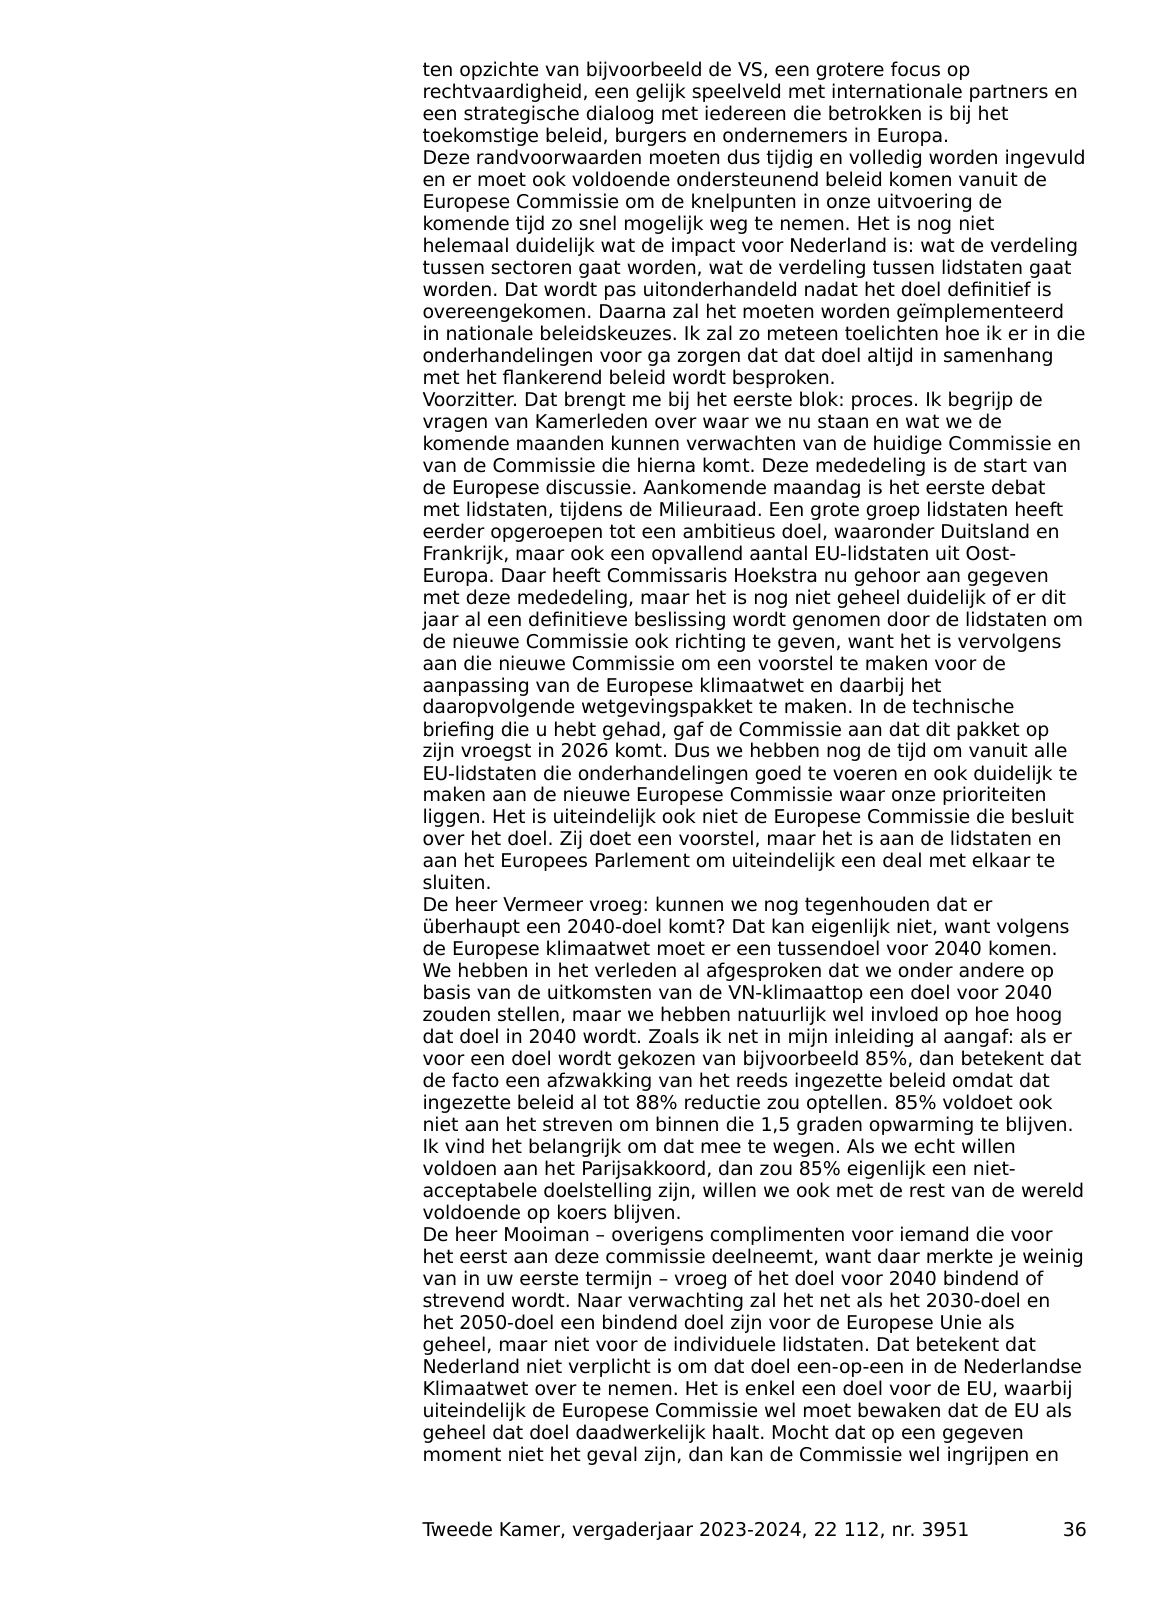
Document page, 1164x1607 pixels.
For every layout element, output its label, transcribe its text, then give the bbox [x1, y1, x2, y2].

text ten opzichte van bijvoorbeeld de VS, een grotere focus op rechtvaardigheid, een gelijk speelveld met internationale partners en een strategische dialoog met iedereen die betrokken is bij het toekomstige beleid, burgers en ondernemers in Europa. [422, 59, 1087, 147]
text Deze randvoorwaarden moeten dus tijdig en volledig worden ingevuld en er moet ook voldoende ondersteunend beleid komen vanuit de Europese Commissie om de knelpunten in onze uitvoering de komende tijd zo snel mogelijk weg te nemen. Het is nog niet helemaal duidelijk wat de impact voor Nederland is: wat de verdeling tussen sectoren gaat worden, wat de verdeling tussen lidstaten gaat worden. Dat wordt pas uitonderhandeld nadat het doel definitief is overeengekomen. Daarna zal het moeten worden geïmplementeerd in nationale beleidskeuzes. Ik zal zo meteen toelichten hoe ik er in die onderhandelingen voor ga zorgen dat dat doel altijd in samenhang met het flankerend beleid wordt besproken. [422, 147, 1087, 389]
text De heer Vermeer vroeg: kunnen we nog tegenhouden dat er überhaupt een 2040-doel komt? Dat kan eigenlijk niet, want volgens de Europese klimaatwet moet er een tussendoel voor 2040 komen. We hebben in het verleden al afgesproken dat we onder andere op basis van de uitkomsten van de VN-klimaattop een doel voor 2040 zouden stellen, maar we hebben natuurlijk wel invloed op hoe hoog dat doel in 2040 wordt. Zoals ik net in mijn inleiding al aangaf: als er voor een doel wordt gekozen van bijvoorbeeld 85%, dan betekent dat de facto een afzwakking van het reeds ingezette beleid omdat dat ingezette beleid al tot 88% reductie zou optellen. 85% voldoet ook niet aan het streven om binnen die 1,5 graden opwarming te blijven. Ik vind het belangrijk om dat mee te wegen. Als we echt willen voldoen aan het Parijsakkoord, dan zou 85% eigenlijk een niet-acceptabele doelstelling zijn, willen we ook met de rest van de wereld voldoende op koers blijven. [422, 894, 1087, 1224]
text De heer Mooiman – overigens complimenten voor iemand die voor het eerst aan deze commissie deelneemt, want daar merkte je weinig van in uw eerste termijn – vroeg of het doel voor 2040 bindend of strevend wordt. Naar verwachting zal het net als het 2030-doel en het 2050-doel een bindend doel zijn voor de Europese Unie als geheel, maar niet voor de individuele lidstaten. Dat betekent dat Nederland niet verplicht is om dat doel een-op-een in de Nederlandse Klimaatwet over te nemen. Het is enkel een doel voor de EU, waarbij uiteindelijk de Europese Commissie wel moet bewaken dat de EU als geheel dat doel daadwerkelijk haalt. Mocht dat op een gegeven moment niet het geval zijn, dan kan de Commissie wel ingrijpen en [422, 1224, 1087, 1466]
text Voorzitter. Dat brengt me bij het eerste blok: proces. Ik begrijp de vragen van Kamerleden over waar we nu staan en wat we de komende maanden kunnen verwachten van de huidige Commissie en van de Commissie die hierna komt. Deze mededeling is de start van de Europese discussie. Aankomende maandag is het eerste debat met lidstaten, tijdens de Milieuraad. Een grote groep lidstaten heeft eerder opgeroepen tot een ambitieus doel, waaronder Duitsland en Frankrijk, maar ook een opvallend aantal EU-lidstaten uit Oost-Europa. Daar heeft Commissaris Hoekstra nu gehoor aan gegeven met deze mededeling, maar het is nog niet geheel duidelijk of er dit jaar al een definitieve beslissing wordt genomen door de lidstaten om de nieuwe Commissie ook richting te geven, want het is vervolgens aan die nieuwe Commissie om een voorstel te maken voor de aanpassing van de Europese klimaatwet en daarbij het daaropvolgende wetgevingspakket te maken. In de technische briefing die u hebt gehad, gaf de Commissie aan dat dit pakket op zijn vroegst in 2026 komt. Dus we hebben nog de tijd om vanuit alle EU-lidstaten die onderhandelingen goed te voeren en ook duidelijk te maken aan de nieuwe Europese Commissie waar onze prioriteiten liggen. Het is uiteindelijk ook niet de Europese Commissie die besluit over het doel. Zij doet een voorstel, maar het is aan de lidstaten en aan het Europees Parlement om uiteindelijk een deal met elkaar te sluiten. [422, 389, 1087, 894]
